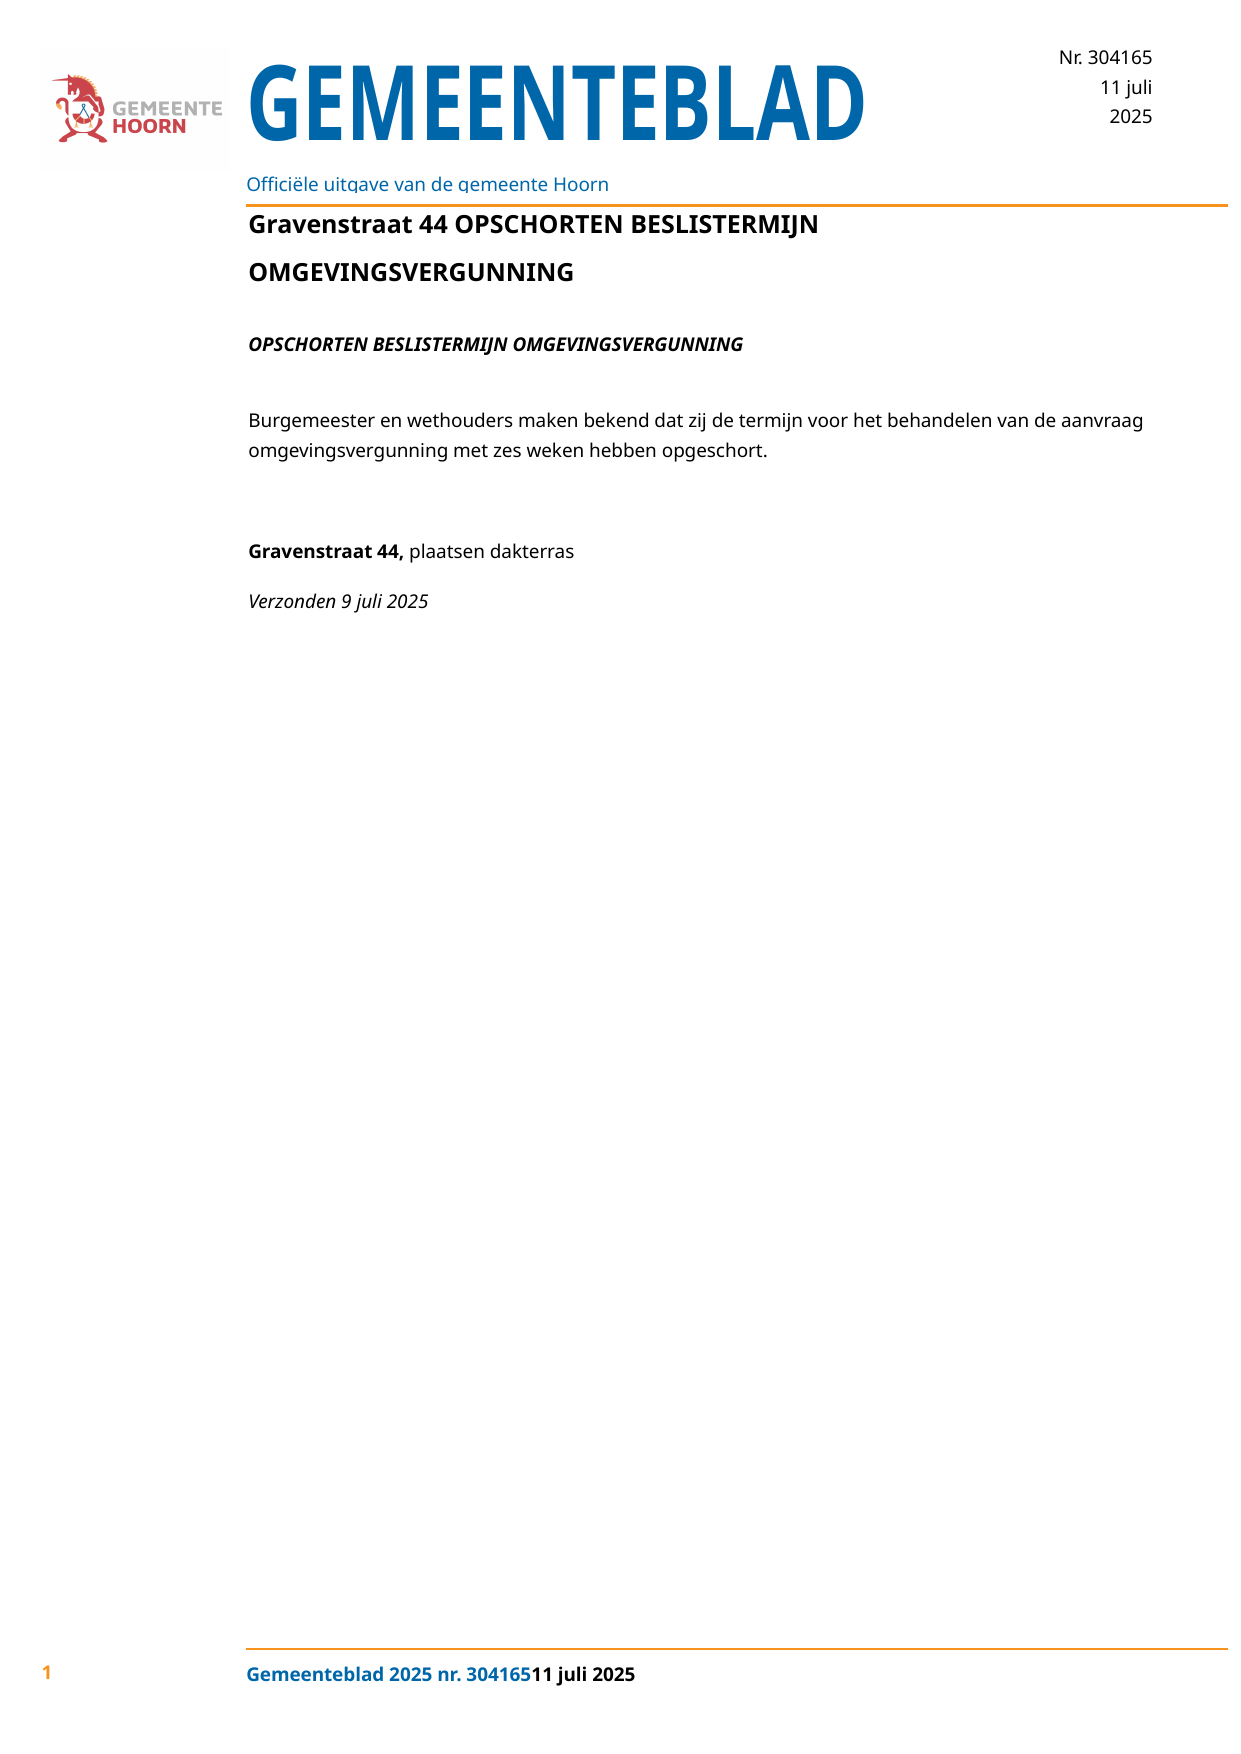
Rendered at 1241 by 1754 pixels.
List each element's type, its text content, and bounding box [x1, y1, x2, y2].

text Gravenstraat 44 OPSCHORTEN BESLISTERMIJN OMGEVINGSVERGUNNING [248, 207, 1152, 288]
text Burgemeester en wethouders maken bekend dat zij de termijn voor het behandelen van de aanvraag omgevingsvergunning met zes weken hebben opgeschort. [248, 408, 1152, 463]
text Verzonden 9 juli 2025 [248, 588, 1152, 614]
picture [41, 47, 231, 172]
text Gravenstraat 44, plaatsen dakterras [248, 538, 1152, 564]
text OPSCHORTEN BESLISTERMIJN OMGEVINGSVERGUNNING [248, 331, 1152, 357]
